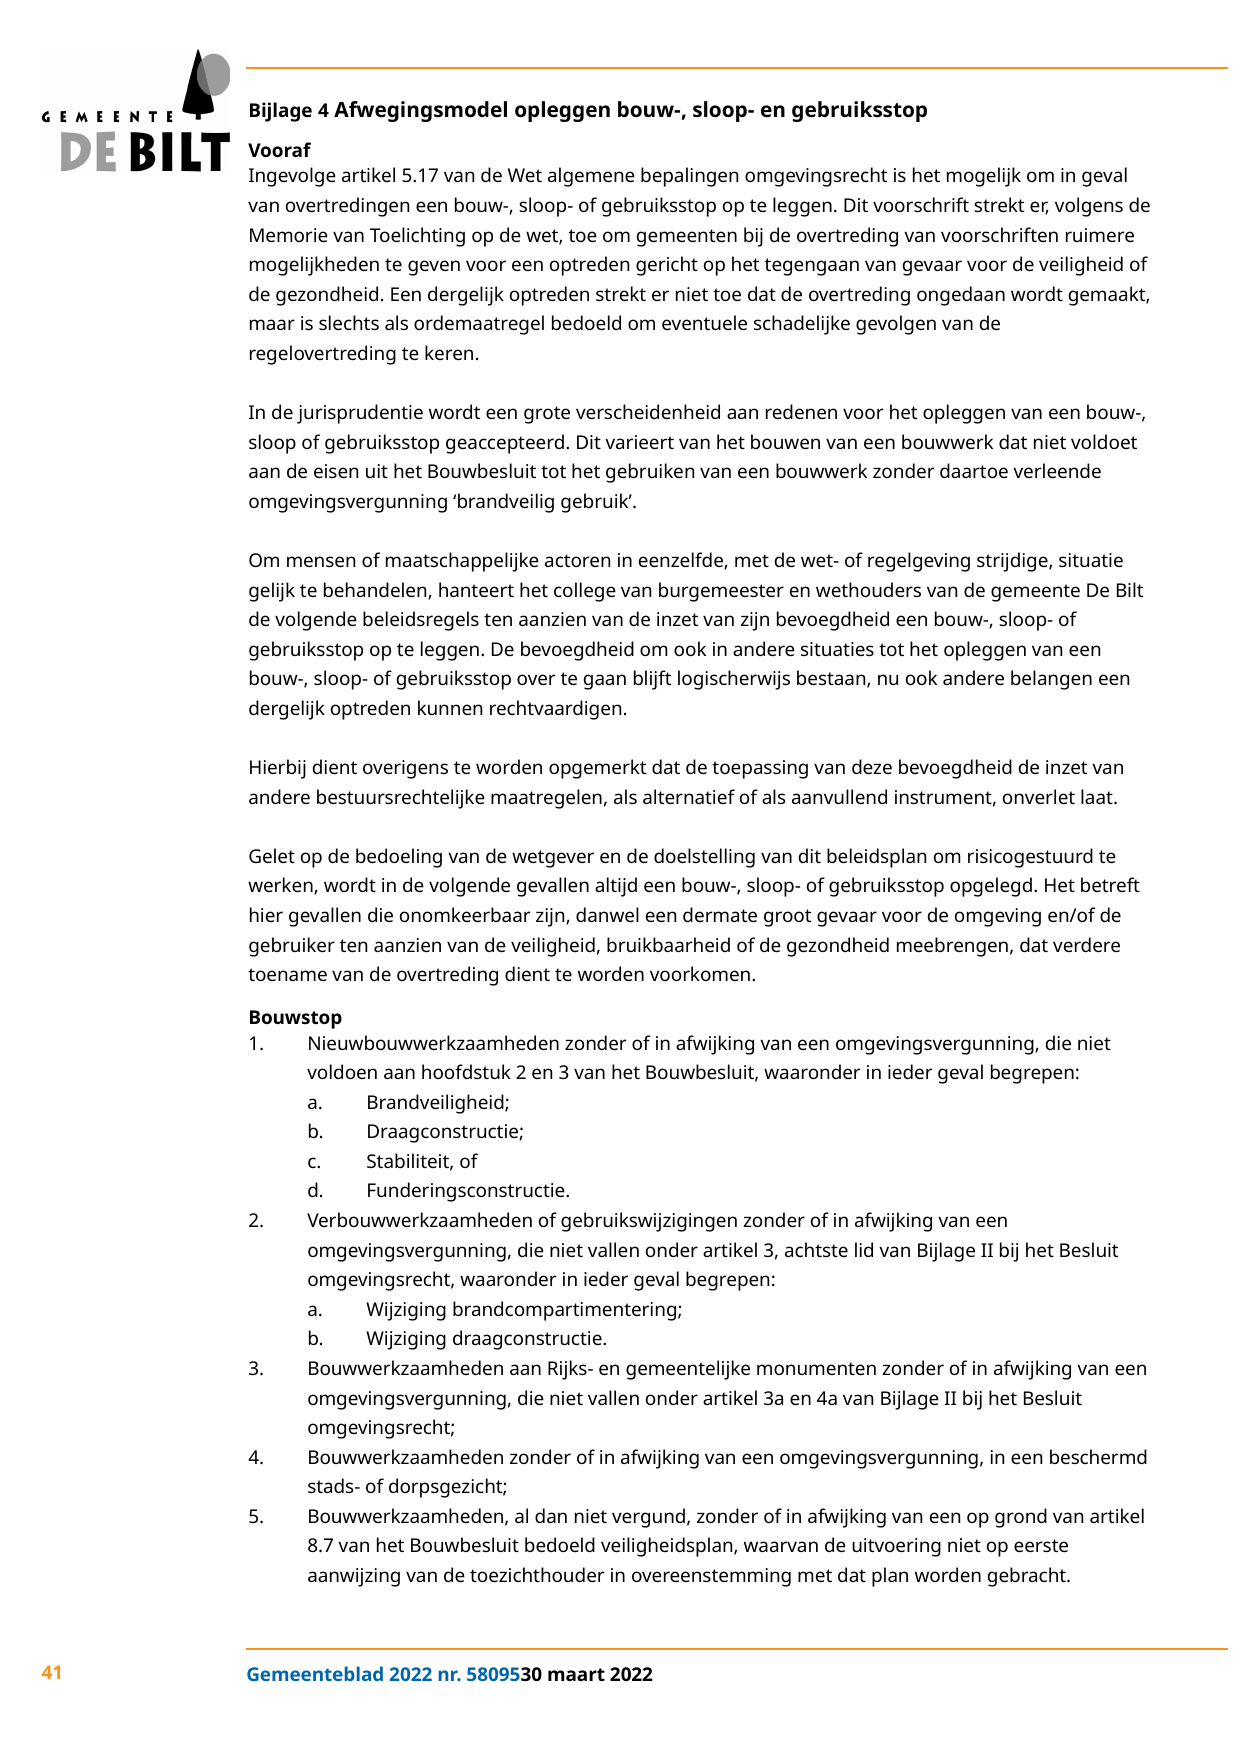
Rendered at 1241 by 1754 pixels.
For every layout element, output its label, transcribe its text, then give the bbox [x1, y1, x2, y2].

list Bouwwerkzaamheden, al dan niet vergund, zonder of in afwijking van een op grond van artikel 8.7 van het Bouwbesluit bedoeld veiligheidsplan, waarvan de uitvoering niet op eerste aanwijzing van de toezichthouder in overeenstemming met dat plan worden gebracht. [248, 1503, 1152, 1588]
text Bijlage 4 Afwegingsmodel opleggen bouw-, sloop- en gebruiksstop [248, 95, 1152, 123]
list Bouwwerkzaamheden aan Rijks- en gemeentelijke monumenten zonder of in afwijking van een omgevingsvergunning, die niet vallen onder artikel 3a en 4a van Bijlage II bij het Besluit omgevingsrecht; [248, 1355, 1152, 1440]
list Draagconstructie; [307, 1118, 1152, 1144]
text Ingevolge artikel 5.17 van de Wet algemene bepalingen omgevingsrecht is het mogelijk om in geval van overtredingen een bouw-, sloop- of gebruiksstop op te leggen. Dit voorschrift strekt er, volgens de Memorie van Toelichting op de wet, toe om gemeenten bij de overtreding van voorschriften ruimere mogelijkheden te geven voor een optreden gericht op het tegengaan van gevaar voor de veiligheid of de gezondheid. Een dergelijk optreden strekt er niet toe dat de overtreding ongedaan wordt gemaakt, maar is slechts als ordemaatregel bedoeld om eventuele schadelijke gevolgen van de regelovertreding te keren. [248, 163, 1152, 366]
list Bouwwerkzaamheden zonder of in afwijking van een omgevingsvergunning, in een beschermd stads- of dorpsgezicht; [248, 1444, 1152, 1499]
list Verbouwwerkzaamheden of gebruikswijzigingen zonder of in afwijking van een omgevingsvergunning, die niet vallen onder artikel 3, achtste lid van Bijlage II bij het Besluit omgevingsrecht, waaronder in ieder geval begrepen: [248, 1207, 1152, 1292]
list Wijziging brandcompartimentering; [307, 1296, 1152, 1322]
table_header Gelet op de bedoeling van de wetgever en de doelstelling van dit beleidsplan om risicogestuurd te werken, wordt in de volgende gevallen altijd een bouw-, sloop- of gebruiksstop opgelegd. Het betreft hier gevallen die onomkeerbaar zijn, danwel een dermate groot gevaar voor de omgeving en/of de gebruiker ten aanzien van de veiligheid, bruikbaarheid of de gezondheid meebrengen, dat verdere toename van de overtreding dient te worden voorkomen. [248, 843, 1152, 987]
list Stabiliteit, of [307, 1148, 1152, 1174]
text Om mensen of maatschappelijke actoren in eenzelfde, met de wet- of regelgeving strijdige, situatie gelijk te behandelen, hanteert het college van burgemeester en wethouders van de gemeente De Bilt de volgende beleidsregels ten aanzien van de inzet van zijn bevoegdheid een bouw-, sloop- of gebruiksstop op te leggen. De bevoegdheid om ook in andere situaties tot het opleggen van een bouw-, sloop- of gebruiksstop over te gaan blijft logischerwijs bestaan, nu ook andere belangen een dergelijk optreden kunnen rechtvaardigen. [248, 547, 1152, 721]
list Wijziging draagconstructie. [307, 1326, 1152, 1351]
text Bouwstop [248, 1004, 1152, 1030]
text Vooraf [248, 137, 1152, 163]
list Brandveiligheid; [307, 1089, 1152, 1114]
text Hierbij dient overigens te worden opgemerkt dat de toepassing van deze bevoegdheid de inzet van andere bestuursrechtelijke maatregelen, als alternatief of als aanvullend instrument, onverlet laat. [248, 754, 1152, 809]
list Funderingsconstructie. [307, 1178, 1152, 1203]
text In de jurisprudentie wordt een grote verscheidenheid aan redenen voor het opleggen van een bouw-, sloop of gebruiksstop geaccepteerd. Dit varieert van het bouwen van een bouwwerk dat niet voldoet aan de eisen uit het Bouwbesluit tot het gebruiken van een bouwwerk zonder daartoe verleende omgevingsvergunning ‘brandveilig gebruik’. [248, 399, 1152, 514]
list Nieuwbouwwerkzaamheden zonder of in afwijking van een omgevingsvergunning, die niet voldoen aan hoofdstuk 2 en 3 van het Bouwbesluit, waaronder in ieder geval begrepen: [248, 1030, 1152, 1085]
picture [41, 47, 231, 172]
